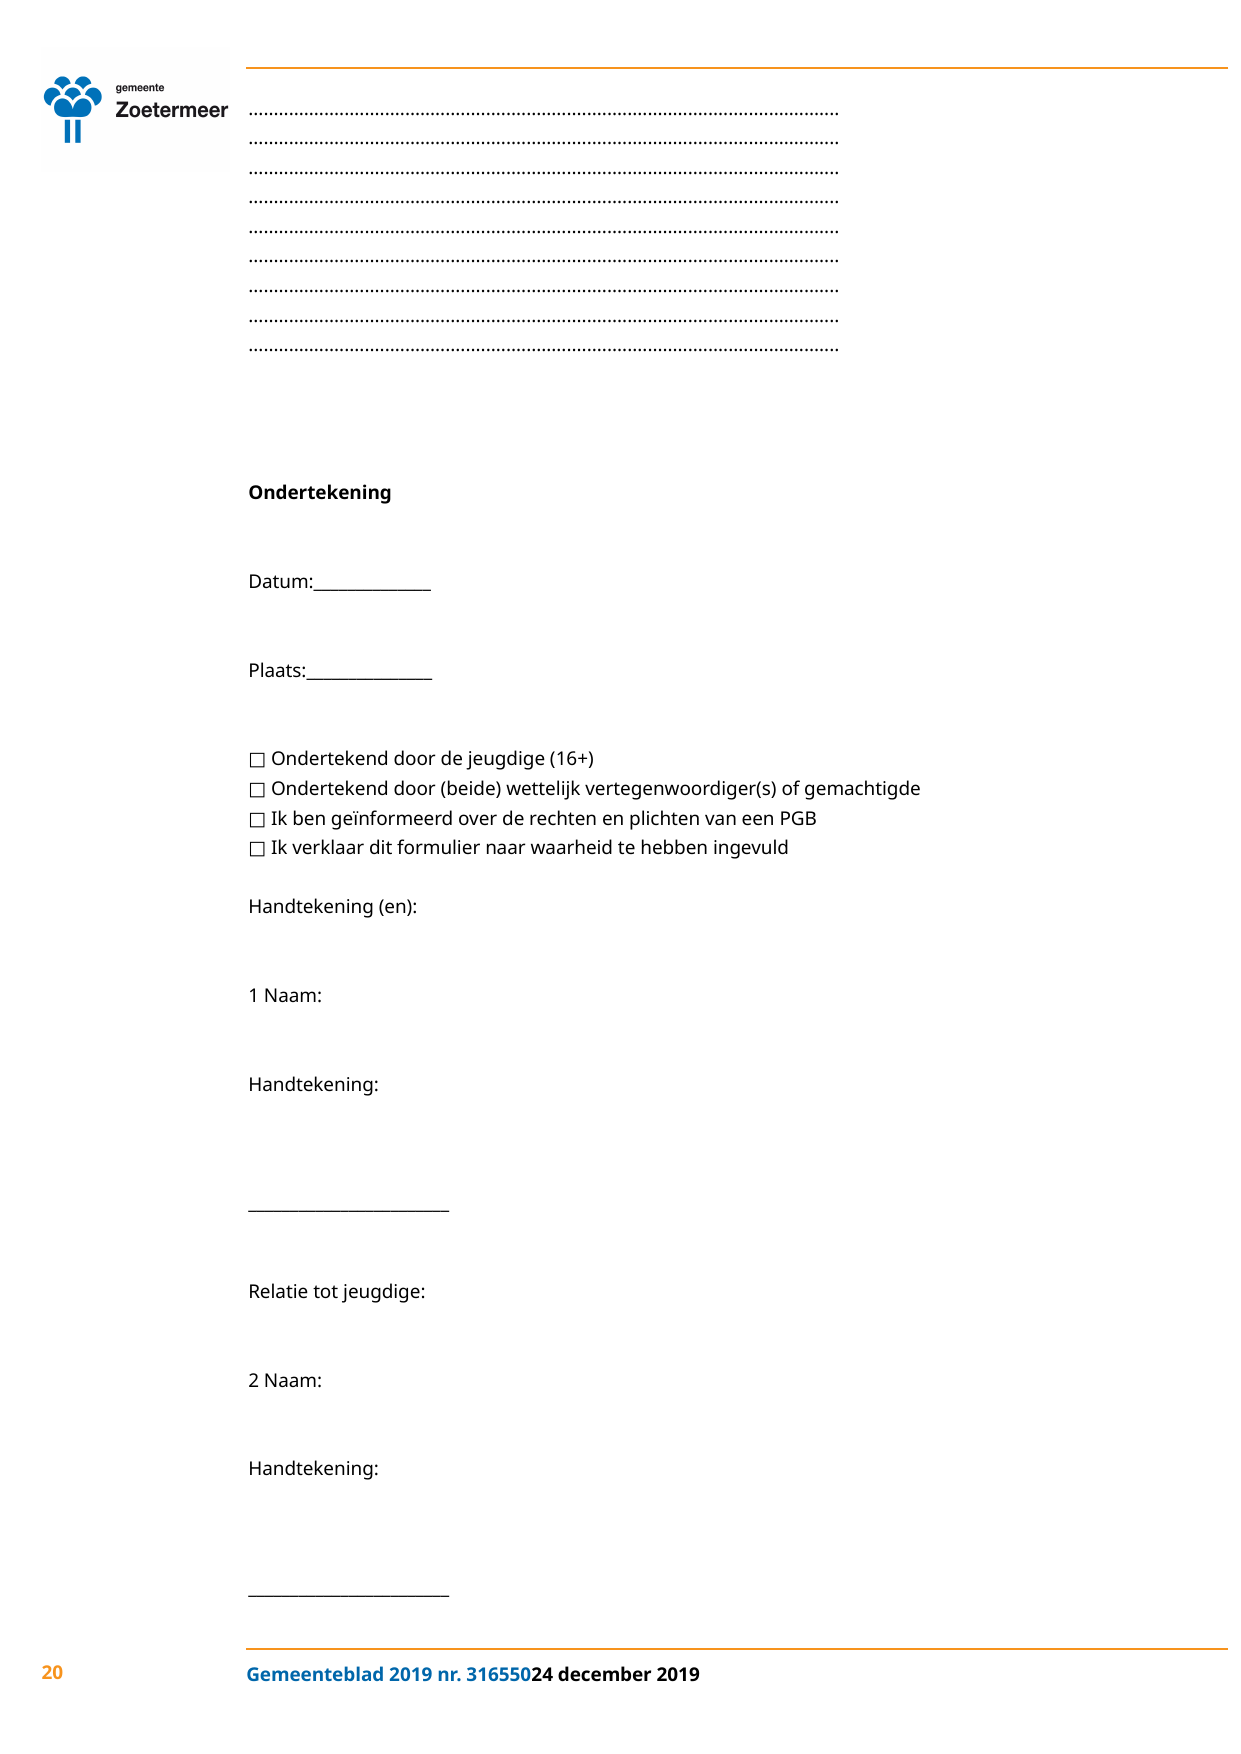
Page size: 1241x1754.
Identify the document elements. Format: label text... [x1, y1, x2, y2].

text 2 Naam: [248, 1367, 1152, 1393]
text □ Ik verklaar dit formulier naar waarheid te hebben ingevuld [248, 834, 1152, 860]
picture [41, 47, 231, 172]
text ..................................................................................................................... [248, 95, 1152, 121]
text Ondertekening [248, 479, 1152, 505]
text Datum:______________ [248, 568, 1152, 594]
text □ Ik ben geïnformeerd over de rechten en plichten van een PGB [248, 805, 1152, 831]
text ..................................................................................................................... [248, 331, 1152, 357]
text ..................................................................................................................... [248, 243, 1152, 268]
text Relatie tot jeugdige: [248, 1278, 1152, 1304]
text ..................................................................................................................... [248, 183, 1152, 209]
text ..................................................................................................................... [248, 154, 1152, 180]
text ..................................................................................................................... [248, 272, 1152, 298]
text ________________________ [248, 1574, 1152, 1600]
text ..................................................................................................................... [248, 302, 1152, 328]
text Plaats:_______________ [248, 657, 1152, 683]
text Handtekening (en): [248, 893, 1152, 919]
text Handtekening: [248, 1071, 1152, 1097]
text ________________________ [248, 1189, 1152, 1215]
text □ Ondertekend door (beide) wettelijk vertegenwoordiger(s) of gemachtigde [248, 775, 1152, 801]
text □ Ondertekend door de jeugdige (16+) [248, 746, 1152, 771]
text ..................................................................................................................... [248, 213, 1152, 239]
text ..................................................................................................................... [248, 124, 1152, 150]
text 1 Naam: [248, 982, 1152, 1008]
text Handtekening: [248, 1456, 1152, 1481]
